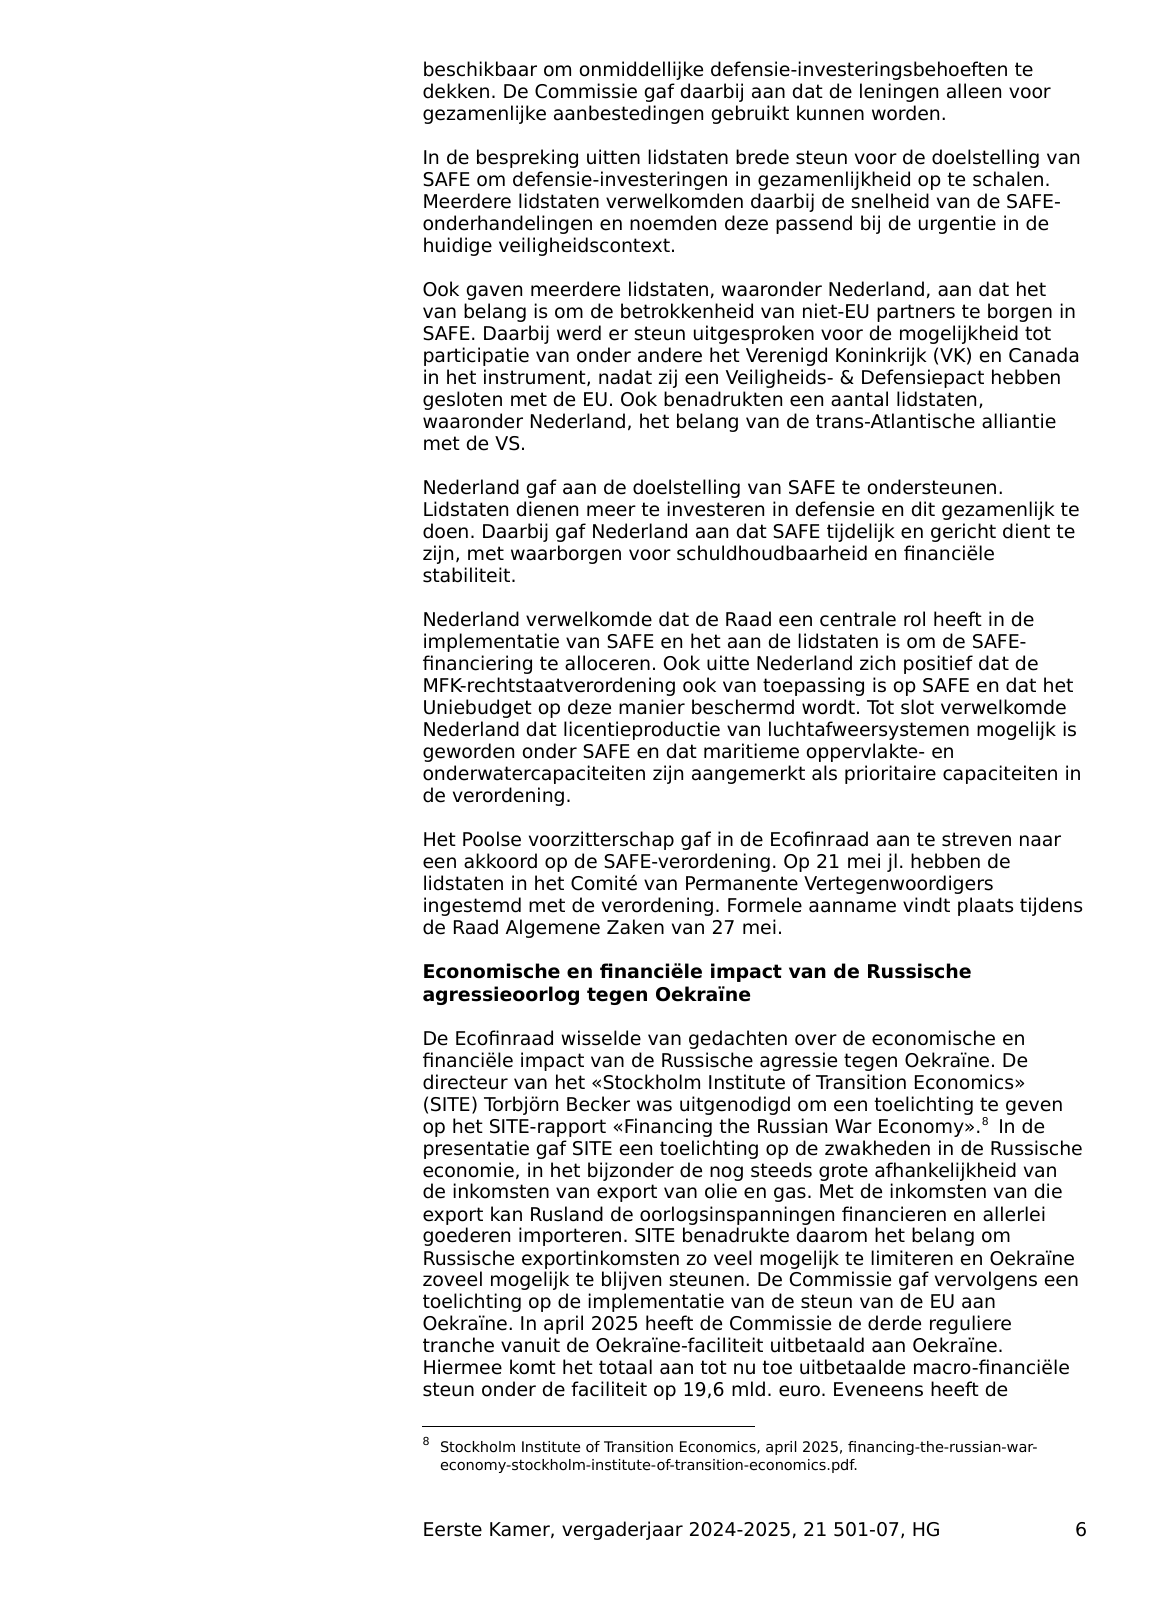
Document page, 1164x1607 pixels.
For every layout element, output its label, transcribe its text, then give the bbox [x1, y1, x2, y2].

text Nederland gaf aan de doelstelling van SAFE te ondersteunen. Lidstaten dienen meer te investeren in defensie en dit gezamenlijk te doen. Daarbij gaf Nederland aan dat SAFE tijdelijk en gericht dient te zijn, met waarborgen voor schuldhoudbaarheid en financiële stabiliteit. [422, 477, 1087, 587]
text Nederland verwelkomde dat de Raad een centrale rol heeft in de implementatie van SAFE en het aan de lidstaten is om de SAFE-financiering te alloceren. Ook uitte Nederland zich positief dat de MFK-rechtstaatverordening ook van toepassing is op SAFE en dat het Uniebudget op deze manier beschermd wordt. Tot slot verwelkomde Nederland dat licentieproductie van luchtafweersystemen mogelijk is geworden onder SAFE en dat maritieme oppervlakte- en onderwatercapaciteiten zijn aangemerkt als prioritaire capaciteiten in de verordening. [422, 609, 1087, 807]
text Ook gaven meerdere lidstaten, waaronder Nederland, aan dat het van belang is om de betrokkenheid van niet-EU partners te borgen in SAFE. Daarbij werd er steun uitgesproken voor de mogelijkheid tot participatie van onder andere het Verenigd Koninkrijk (VK) en Canada in het instrument, nadat zij een Veiligheids- & Defensiepact hebben gesloten met de EU. Ook benadrukten een aantal lidstaten, waaronder Nederland, het belang van de trans-Atlantische alliantie met de VS. [422, 279, 1087, 455]
text beschikbaar om onmiddellijke defensie-investeringsbehoeften te dekken. De Commissie gaf daarbij aan dat de leningen alleen voor gezamenlijke aanbestedingen gebruikt kunnen worden. [422, 59, 1087, 125]
subtitle Economische en financiële impact van de Russische agressieoorlog tegen Oekraïne [422, 961, 1087, 1005]
text De Ecofinraad wisselde van gedachten over de economische en financiële impact van de Russische agressie tegen Oekraïne. De directeur van het «Stockholm Institute of Transition Economics» (SITE) Torbjörn Becker was uitgenodigd om een toelichting te geven op het SITE-rapport «Financing the Russian War Economy». In de presentatie gaf SITE een toelichting op de zwakheden in de Russische economie, in het bijzonder de nog steeds grote afhankelijkheid van de inkomsten van export van olie en gas. Met de inkomsten van die export kan Rusland de oorlogsinspanningen financieren en allerlei goederen importeren. SITE benadrukte daarom het belang om Russische exportinkomsten zo veel mogelijk te limiteren en Oekraïne zoveel mogelijk te blijven steunen. De Commissie gaf vervolgens een toelichting op de implementatie van de steun van de EU aan Oekraïne. In april 2025 heeft de Commissie de derde reguliere tranche vanuit de Oekraïne-faciliteit uitbetaald aan Oekraïne. Hiermee komt het totaal aan tot nu toe uitbetaalde macro-financiële steun onder de faciliteit op 19,6 mld. euro. Eveneens heeft de [422, 1028, 1087, 1401]
text Stockholm Institute of Transition Economics, april 2025, financing-the-russian-war-economy-stockholm-institute-of-transition-economics.pdf. [422, 1435, 1087, 1474]
text In de bespreking uitten lidstaten brede steun voor de doelstelling van SAFE om defensie-investeringen in gezamenlijkheid op te schalen. Meerdere lidstaten verwelkomden daarbij de snelheid van de SAFE-onderhandelingen en noemden deze passend bij de urgentie in de huidige veiligheidscontext. [422, 147, 1087, 257]
text Het Poolse voorzitterschap gaf in de Ecofinraad aan te streven naar een akkoord op de SAFE-verordening. Op 21 mei jl. hebben de lidstaten in het Comité van Permanente Vertegenwoordigers ingestemd met de verordening. Formele aanname vindt plaats tijdens de Raad Algemene Zaken van 27 mei. [422, 829, 1087, 939]
